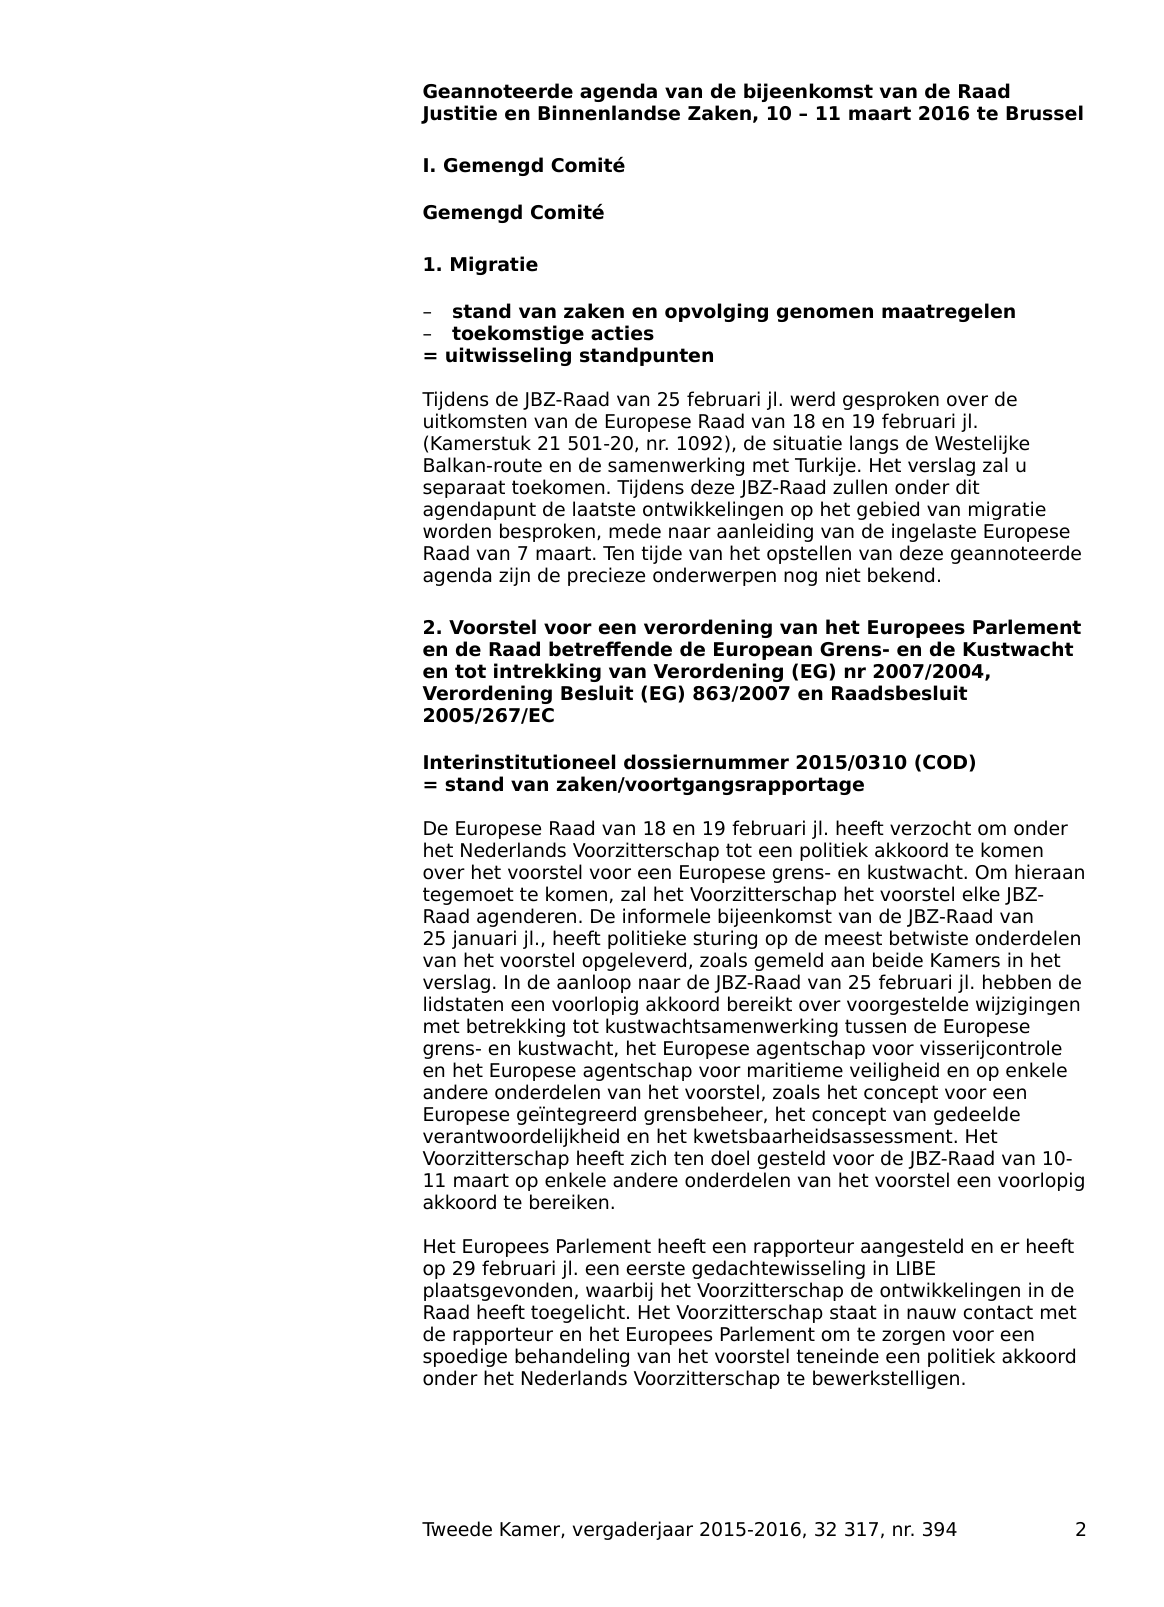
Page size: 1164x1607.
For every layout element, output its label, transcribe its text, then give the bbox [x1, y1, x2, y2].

text = uitwisseling standpunten [422, 345, 1087, 367]
text Tijdens de JBZ-Raad van 25 februari jl. werd gesproken over de uitkomsten van de Europese Raad van 18 en 19 februari jl. (Kamerstuk 21 501-20, nr. 1092), de situatie langs de Westelijke Balkan-route en de samenwerking met Turkije. Het verslag zal u separaat toekomen. Tijdens deze JBZ-Raad zullen onder dit agendapunt de laatste ontwikkelingen op het gebied van migratie worden besproken, mede naar aanleiding van de ingelaste Europese Raad van 7 maart. Ten tijde van het opstellen van deze geannoteerde agenda zijn de precieze onderwerpen nog niet bekend. [422, 389, 1087, 587]
subtitle 2. Voorstel voor een verordening van het Europees Parlement en de Raad betreffende de European Grens- en de Kustwacht en tot intrekking van Verordening (EG) nr 2007/2004, Verordening Besluit (EG) 863/2007 en Raadsbesluit 2005/267/EC [422, 617, 1087, 727]
subtitle Gemengd Comité [422, 202, 1087, 224]
subtitle I. Gemengd Comité [422, 155, 1087, 177]
text – stand van zaken en opvolging genomen maatregelen [422, 301, 1087, 323]
text Interinstitutioneel dossiernummer 2015/0310 (COD) [422, 752, 1087, 774]
subtitle Geannoteerde agenda van de bijeenkomst van de Raad Justitie en Binnenlandse Zaken, 10 – 11 maart 2016 te Brussel [422, 81, 1087, 125]
text – toekomstige acties [422, 323, 1087, 345]
text Het Europees Parlement heeft een rapporteur aangesteld en er heeft op 29 februari jl. een eerste gedachtewisseling in LIBE plaatsgevonden, waarbij het Voorzitterschap de ontwikkelingen in de Raad heeft toegelicht. Het Voorzitterschap staat in nauw contact met de rapporteur en het Europees Parlement om te zorgen voor een spoedige behandeling van het voorstel teneinde een politiek akkoord onder het Nederlands Voorzitterschap te bewerkstelligen. [422, 1236, 1087, 1390]
subtitle 1. Migratie [422, 254, 1087, 276]
text = stand van zaken/voortgangsrapportage [422, 774, 1087, 796]
text De Europese Raad van 18 en 19 februari jl. heeft verzocht om onder het Nederlands Voorzitterschap tot een politiek akkoord te komen over het voorstel voor een Europese grens- en kustwacht. Om hieraan tegemoet te komen, zal het Voorzitterschap het voorstel elke JBZ-Raad agenderen. De informele bijeenkomst van de JBZ-Raad van 25 januari jl., heeft politieke sturing op de meest betwiste onderdelen van het voorstel opgeleverd, zoals gemeld aan beide Kamers in het verslag. In de aanloop naar de JBZ-Raad van 25 februari jl. hebben de lidstaten een voorlopig akkoord bereikt over voorgestelde wijzigingen met betrekking tot kustwachtsamenwerking tussen de Europese grens- en kustwacht, het Europese agentschap voor visserijcontrole en het Europese agentschap voor maritieme veiligheid en op enkele andere onderdelen van het voorstel, zoals het concept voor een Europese geïntegreerd grensbeheer, het concept van gedeelde verantwoordelijkheid en het kwetsbaarheidsassessment. Het Voorzitterschap heeft zich ten doel gesteld voor de JBZ-Raad van 10-11 maart op enkele andere onderdelen van het voorstel een voorlopig akkoord te bereiken. [422, 818, 1087, 1214]
